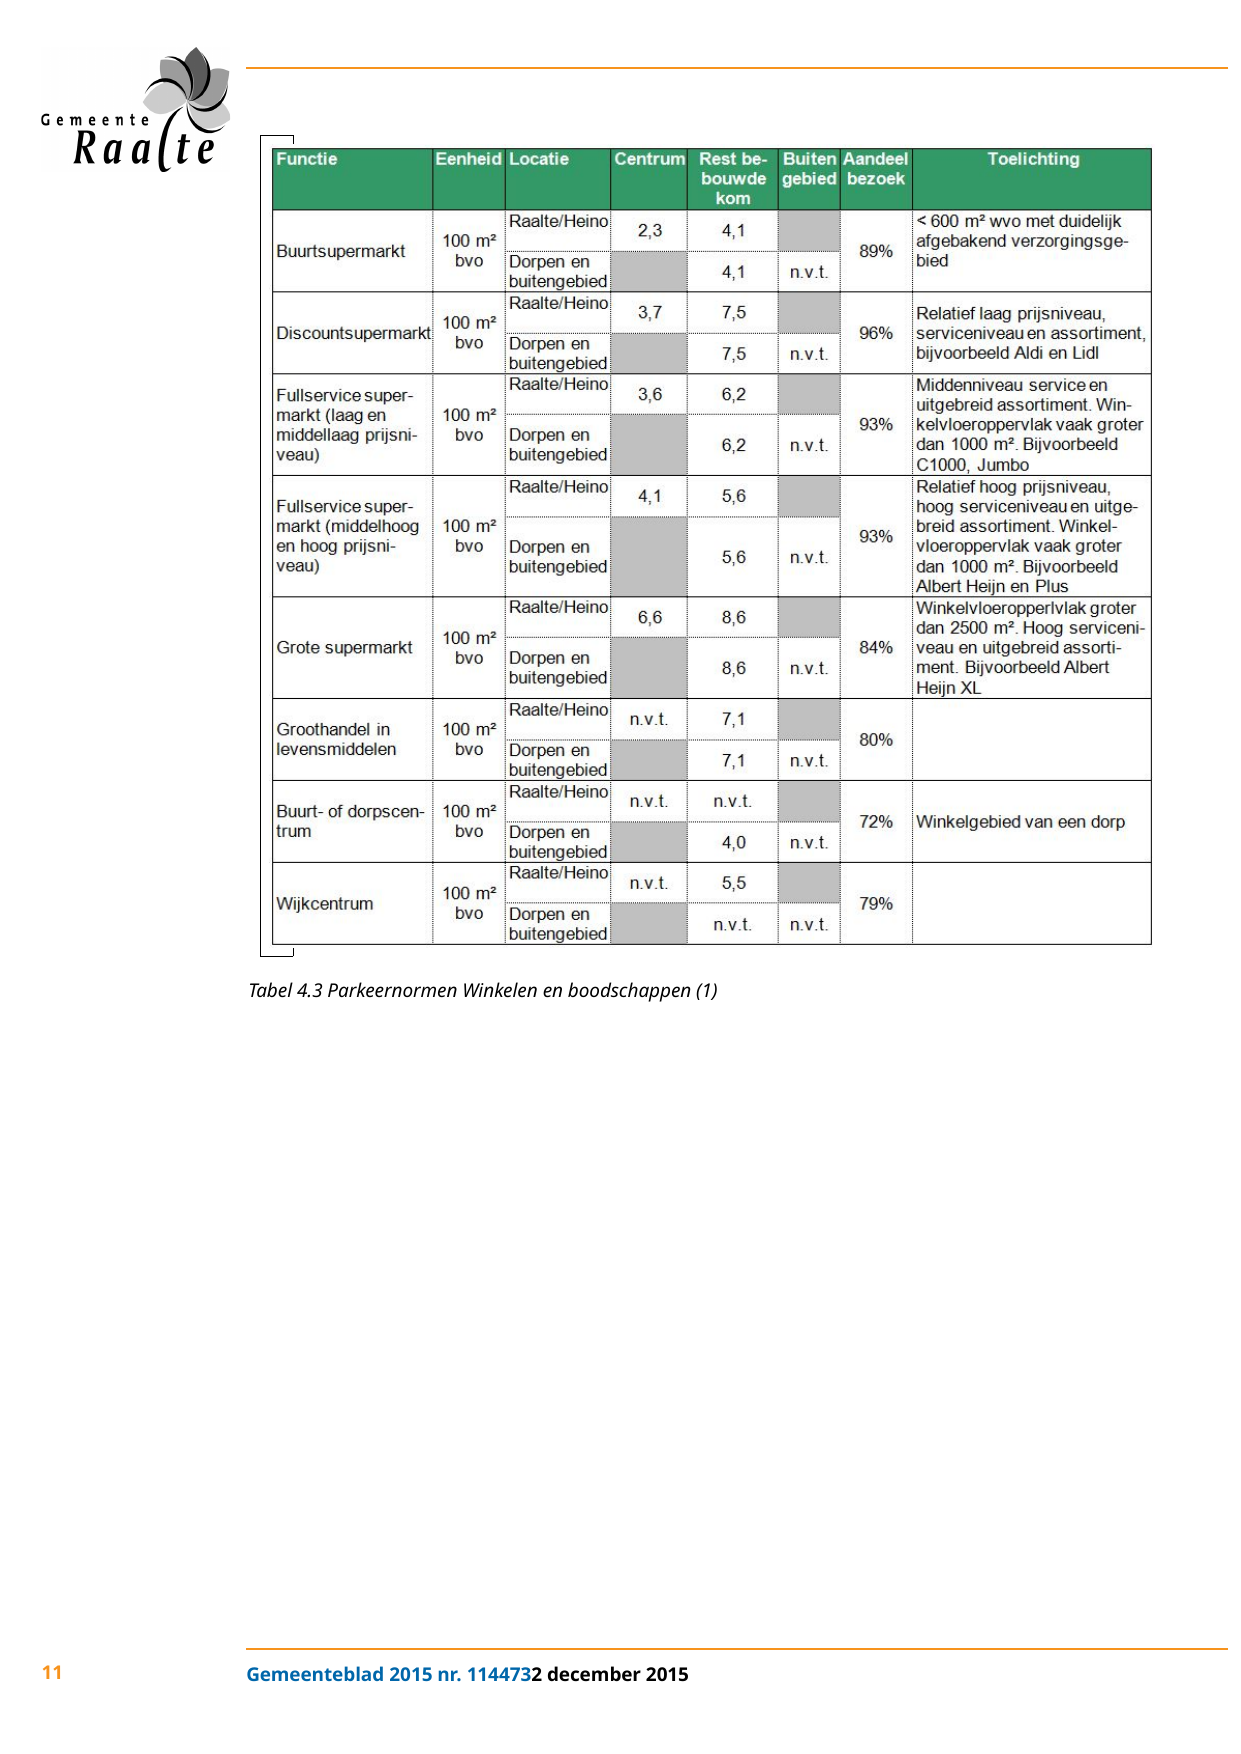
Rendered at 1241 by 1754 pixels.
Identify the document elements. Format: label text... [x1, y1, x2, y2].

text Tabel 4.3 Parkeernormen Winkelen en boodschappen (1) [248, 977, 1152, 1003]
picture [268, 144, 1155, 948]
picture [41, 47, 231, 172]
